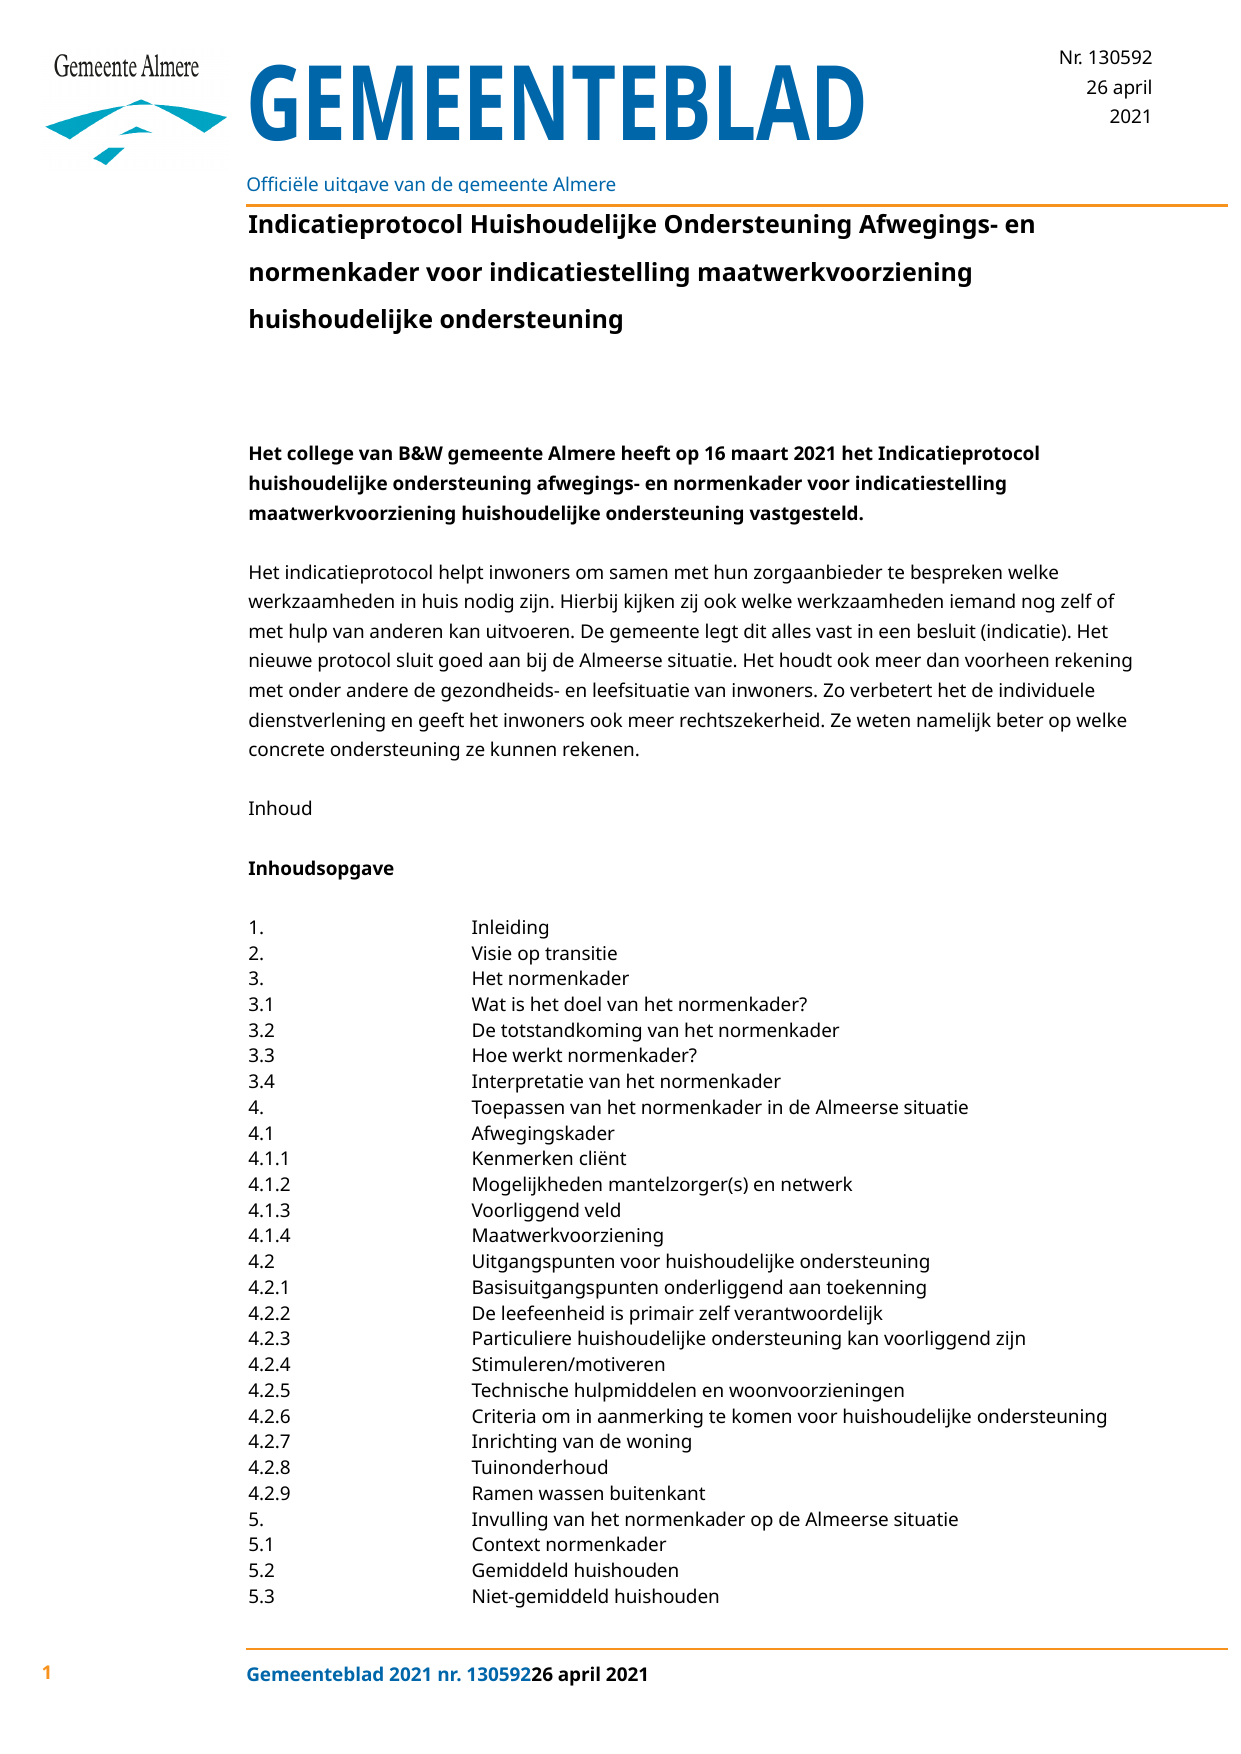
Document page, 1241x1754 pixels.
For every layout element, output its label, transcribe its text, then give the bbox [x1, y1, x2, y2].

table_cell Hoe werkt normenkader? [471, 1043, 1152, 1068]
table_cell 2. [248, 940, 471, 965]
table_cell 4.1.4 [248, 1223, 471, 1248]
table_cell 5.1 [248, 1531, 471, 1557]
table_cell 4.2.7 [248, 1429, 471, 1454]
text Het indicatieprotocol helpt inwoners om samen met hun zorgaanbieder te bespreken welke werkzaamheden in huis nodig zijn. Hierbij kijken zij ook welke werkzaamheden iemand nog zelf of met hulp van anderen kan uitvoeren. De gemeente legt dit alles vast in een besluit (indicatie). Het nieuwe protocol sluit goed aan bij de Almeerse situatie. Het houdt ook meer dan voorheen rekening met onder andere de gezondheids- en leefsituatie van inwoners. Zo verbetert het de individuele dienstverlening en geeft het inwoners ook meer rechtszekerheid. Ze weten namelijk beter op welke concrete ondersteuning ze kunnen rekenen. [248, 559, 1152, 762]
table_cell 4.2.6 [248, 1403, 471, 1428]
table_cell 4.1.2 [248, 1171, 471, 1197]
text Inhoud [248, 796, 1152, 821]
table_cell Kenmerken cliënt [471, 1146, 1152, 1171]
table_cell Mogelijkheden mantelzorger(s) en netwerk [471, 1171, 1152, 1197]
table_header 1. [248, 914, 471, 940]
text Inhoudsopgave [248, 855, 1152, 880]
table_cell Het normenkader [471, 965, 1152, 991]
table_header Inleiding [471, 914, 1152, 940]
table_cell Voorliggend veld [471, 1197, 1152, 1223]
table_cell 4. [248, 1094, 471, 1120]
table_cell 3.3 [248, 1043, 471, 1068]
table_cell Afwegingskader [471, 1120, 1152, 1146]
table_cell 5.3 [248, 1583, 471, 1609]
table_cell 4.2.8 [248, 1454, 471, 1480]
table_cell Context normenkader [471, 1531, 1152, 1557]
table_cell 4.1.3 [248, 1197, 471, 1223]
table_cell Ramen wassen buitenkant [471, 1480, 1152, 1506]
text Indicatieprotocol Huishoudelijke Ondersteuning Afwegings- en normenkader voor indicatiestelling maatwerkvoorziening huishoudelijke ondersteuning [248, 207, 1152, 336]
table_cell Maatwerkvoorziening [471, 1223, 1152, 1248]
table_cell Stimuleren/motiveren [471, 1351, 1152, 1377]
picture [41, 47, 231, 172]
table_cell 4.2.4 [248, 1351, 471, 1377]
table_cell Uitgangspunten voor huishoudelijke ondersteuning [471, 1249, 1152, 1274]
table_cell 4.2.3 [248, 1326, 471, 1351]
table_cell 5.2 [248, 1557, 471, 1583]
table_cell Wat is het doel van het normenkader? [471, 991, 1152, 1017]
table_cell 4.1.1 [248, 1146, 471, 1171]
table_cell 4.2.2 [248, 1300, 471, 1326]
table_cell Niet-gemiddeld huishouden [471, 1583, 1152, 1609]
table_cell Toepassen van het normenkader in de Almeerse situatie [471, 1094, 1152, 1120]
table_cell 4.2.5 [248, 1377, 471, 1403]
table_cell De totstandkoming van het normenkader [471, 1017, 1152, 1043]
table_cell Gemiddeld huishouden [471, 1557, 1152, 1583]
table_cell Visie op transitie [471, 940, 1152, 965]
table_cell Invulling van het normenkader op de Almeerse situatie [471, 1506, 1152, 1531]
table_cell 3.1 [248, 991, 471, 1017]
table_cell 5. [248, 1506, 471, 1531]
table_cell 3. [248, 965, 471, 991]
table_cell Particuliere huishoudelijke ondersteuning kan voorliggend zijn [471, 1326, 1152, 1351]
text Het college van B&W gemeente Almere heeft op 16 maart 2021 het Indicatieprotocol huishoudelijke ondersteuning afwegings- en normenkader voor indicatiestelling maatwerkvoorziening huishoudelijke ondersteuning vastgesteld. [248, 441, 1152, 525]
table_cell 3.4 [248, 1068, 471, 1094]
table_cell De leefeenheid is primair zelf verantwoordelijk [471, 1300, 1152, 1326]
table_cell 4.2 [248, 1249, 471, 1274]
table_cell Interpretatie van het normenkader [471, 1068, 1152, 1094]
table_cell Criteria om in aanmerking te komen voor huishoudelijke ondersteuning [471, 1403, 1152, 1428]
table_cell 4.2.1 [248, 1274, 471, 1300]
table_cell 4.2.9 [248, 1480, 471, 1506]
table_cell Inrichting van de woning [471, 1429, 1152, 1454]
table_cell Basisuitgangspunten onderliggend aan toekenning [471, 1274, 1152, 1300]
table_cell 4.1 [248, 1120, 471, 1146]
table_cell Tuinonderhoud [471, 1454, 1152, 1480]
table_cell 3.2 [248, 1017, 471, 1043]
table_cell Technische hulpmiddelen en woonvoorzieningen [471, 1377, 1152, 1403]
